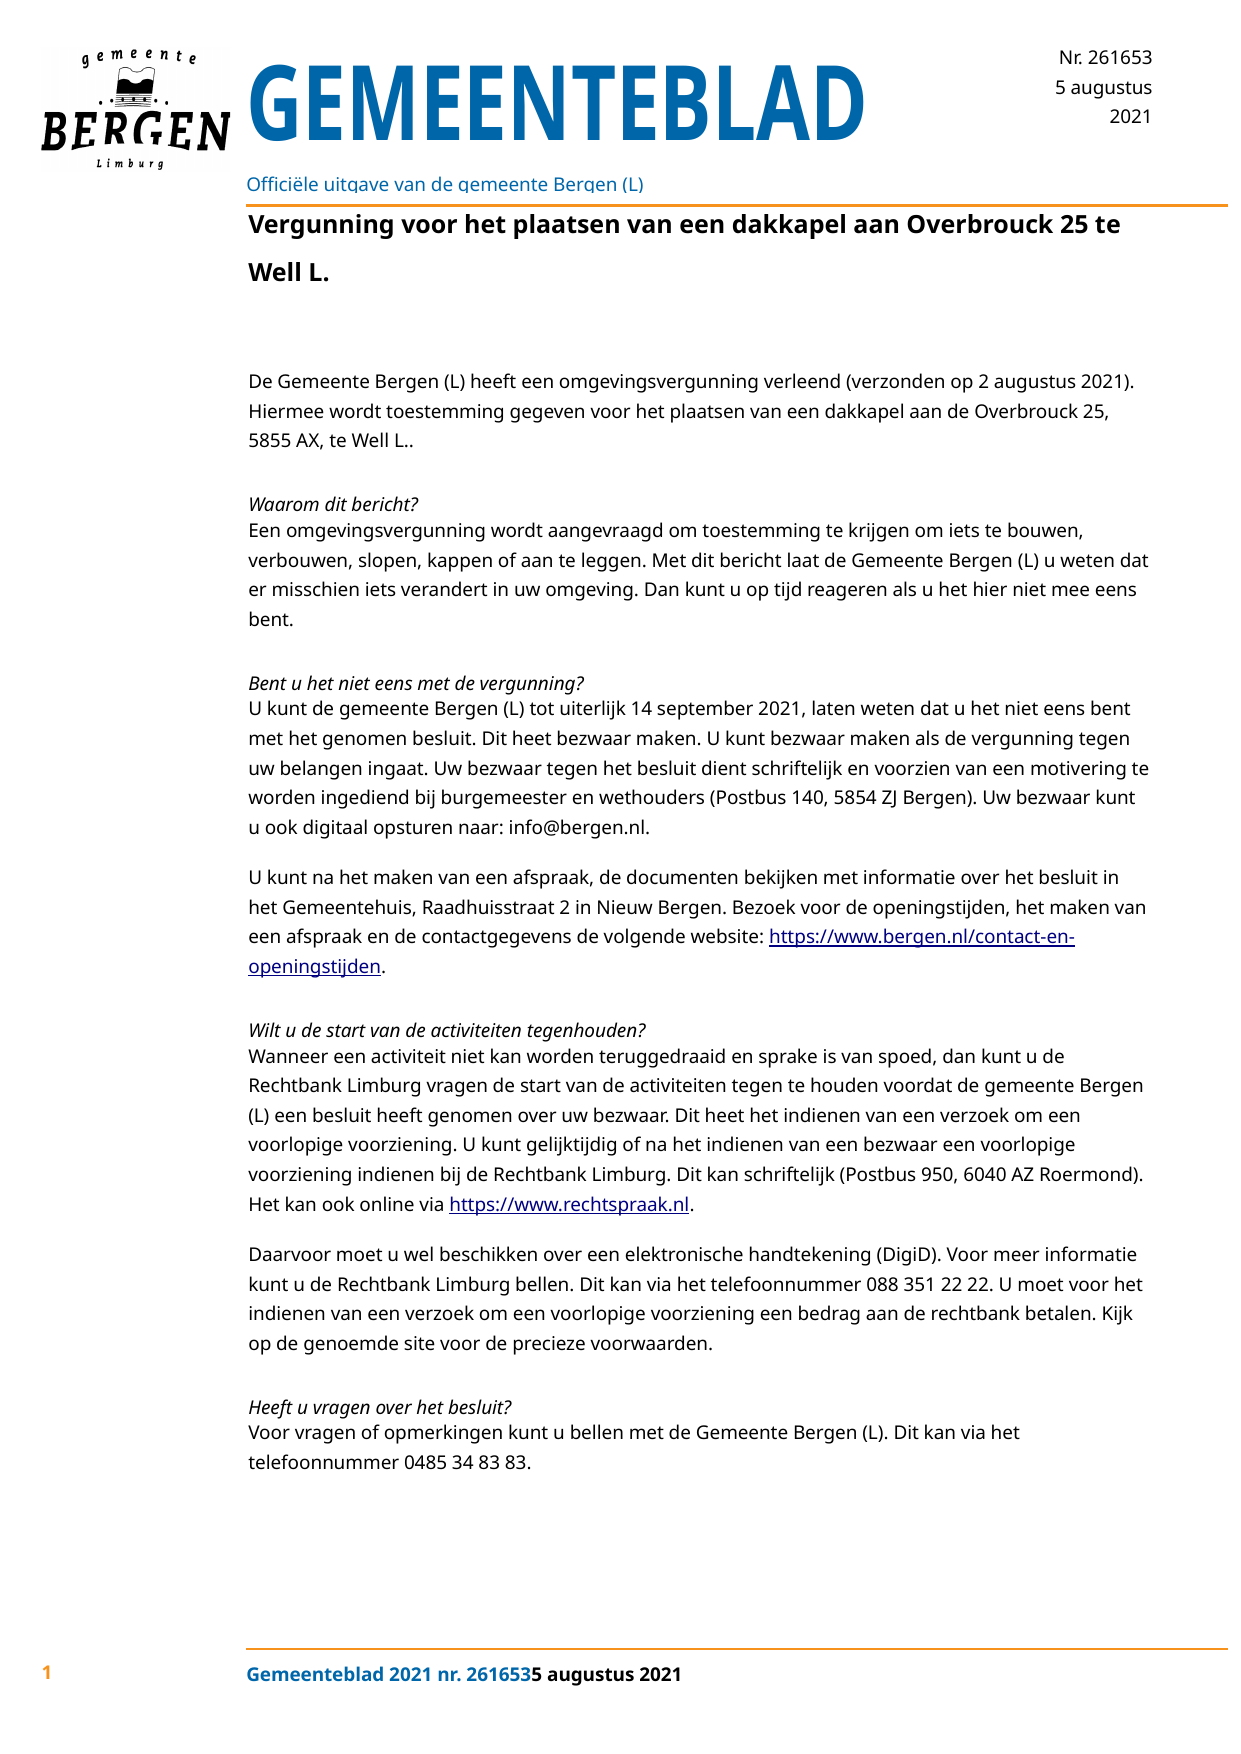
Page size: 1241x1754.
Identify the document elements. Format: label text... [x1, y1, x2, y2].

text Voor vragen of opmerkingen kunt u bellen met de Gemeente Bergen (L). Dit kan via het telefoonnummer 0485 34 83 83. [248, 1419, 1152, 1475]
text Een omgevingsvergunning wordt aangevraagd om toestemming te krijgen om iets te bouwen, verbouwen, slopen, kappen of aan te leggen. Met dit bericht laat de Gemeente Bergen (L) u weten dat er misschien iets verandert in uw omgeving. Dan kunt u op tijd reageren als u het hier niet mee eens bent. [248, 517, 1152, 632]
text Wilt u de start van de activiteiten tegenhouden? [248, 1017, 1152, 1043]
text De Gemeente Bergen (L) heeft een omgevingsvergunning verleend (verzonden op 2 augustus 2021). Hiermee wordt toestemming gegeven voor het plaatsen van een dakkapel aan de Overbrouck 25, 5855 AX, te Well L.. [248, 368, 1152, 453]
text Daarvoor moet u wel beschikken over een elektronische handtekening (DigiD). Voor meer informatie kunt u de Rechtbank Limburg bellen. Dit kan via het telefoonnummer 088 351 22 22. U moet voor het indienen van een verzoek om een voorlopige voorziening een bedrag aan de rechtbank betalen. Kijk op de genoemde site voor de precieze voorwaarden. [248, 1241, 1152, 1356]
text Bent u het niet eens met de vergunning? [248, 670, 1152, 696]
text U kunt de gemeente Bergen (L) tot uiterlijk 14 september 2021, laten weten dat u het niet eens bent met het genomen besluit. Dit heet bezwaar maken. U kunt bezwaar maken als de vergunning tegen uw belangen ingaat. Uw bezwaar tegen het besluit dient schriftelijk en voorzien van een motivering te worden ingediend bij burgemeester en wethouders (Postbus 140, 5854 ZJ Bergen). Uw bezwaar kunt u ook digitaal opsturen naar: info@bergen.nl. [248, 696, 1152, 840]
picture [41, 47, 231, 172]
text Vergunning voor het plaatsen van een dakkapel aan Overbrouck 25 te Well L. [248, 207, 1152, 288]
text U kunt na het maken van een afspraak, de documenten bekijken met informatie over het besluit in het Gemeentehuis, Raadhuisstraat 2 in Nieuw Bergen. Bezoek voor de openingstijden, het maken van een afspraak en de contactgegevens de volgende website: https://www.bergen.nl/contact-en-openingstijden. [248, 864, 1152, 979]
text Heeft u vragen over het besluit? [248, 1394, 1152, 1419]
text Waarom dit bericht? [248, 491, 1152, 517]
text Wanneer een activiteit niet kan worden teruggedraaid en sprake is van spoed, dan kunt u de Rechtbank Limburg vragen de start van de activiteiten tegen te houden voordat de gemeente Bergen (L) een besluit heeft genomen over uw bezwaar. Dit heet het indienen van een verzoek om een voorlopige voorziening. U kunt gelijktijdig of na het indienen van een bezwaar een voorlopige voorziening indienen bij de Rechtbank Limburg. Dit kan schriftelijk (Postbus 950, 6040 AZ Roermond). Het kan ook online via https://www.rechtspraak.nl. [248, 1043, 1152, 1216]
